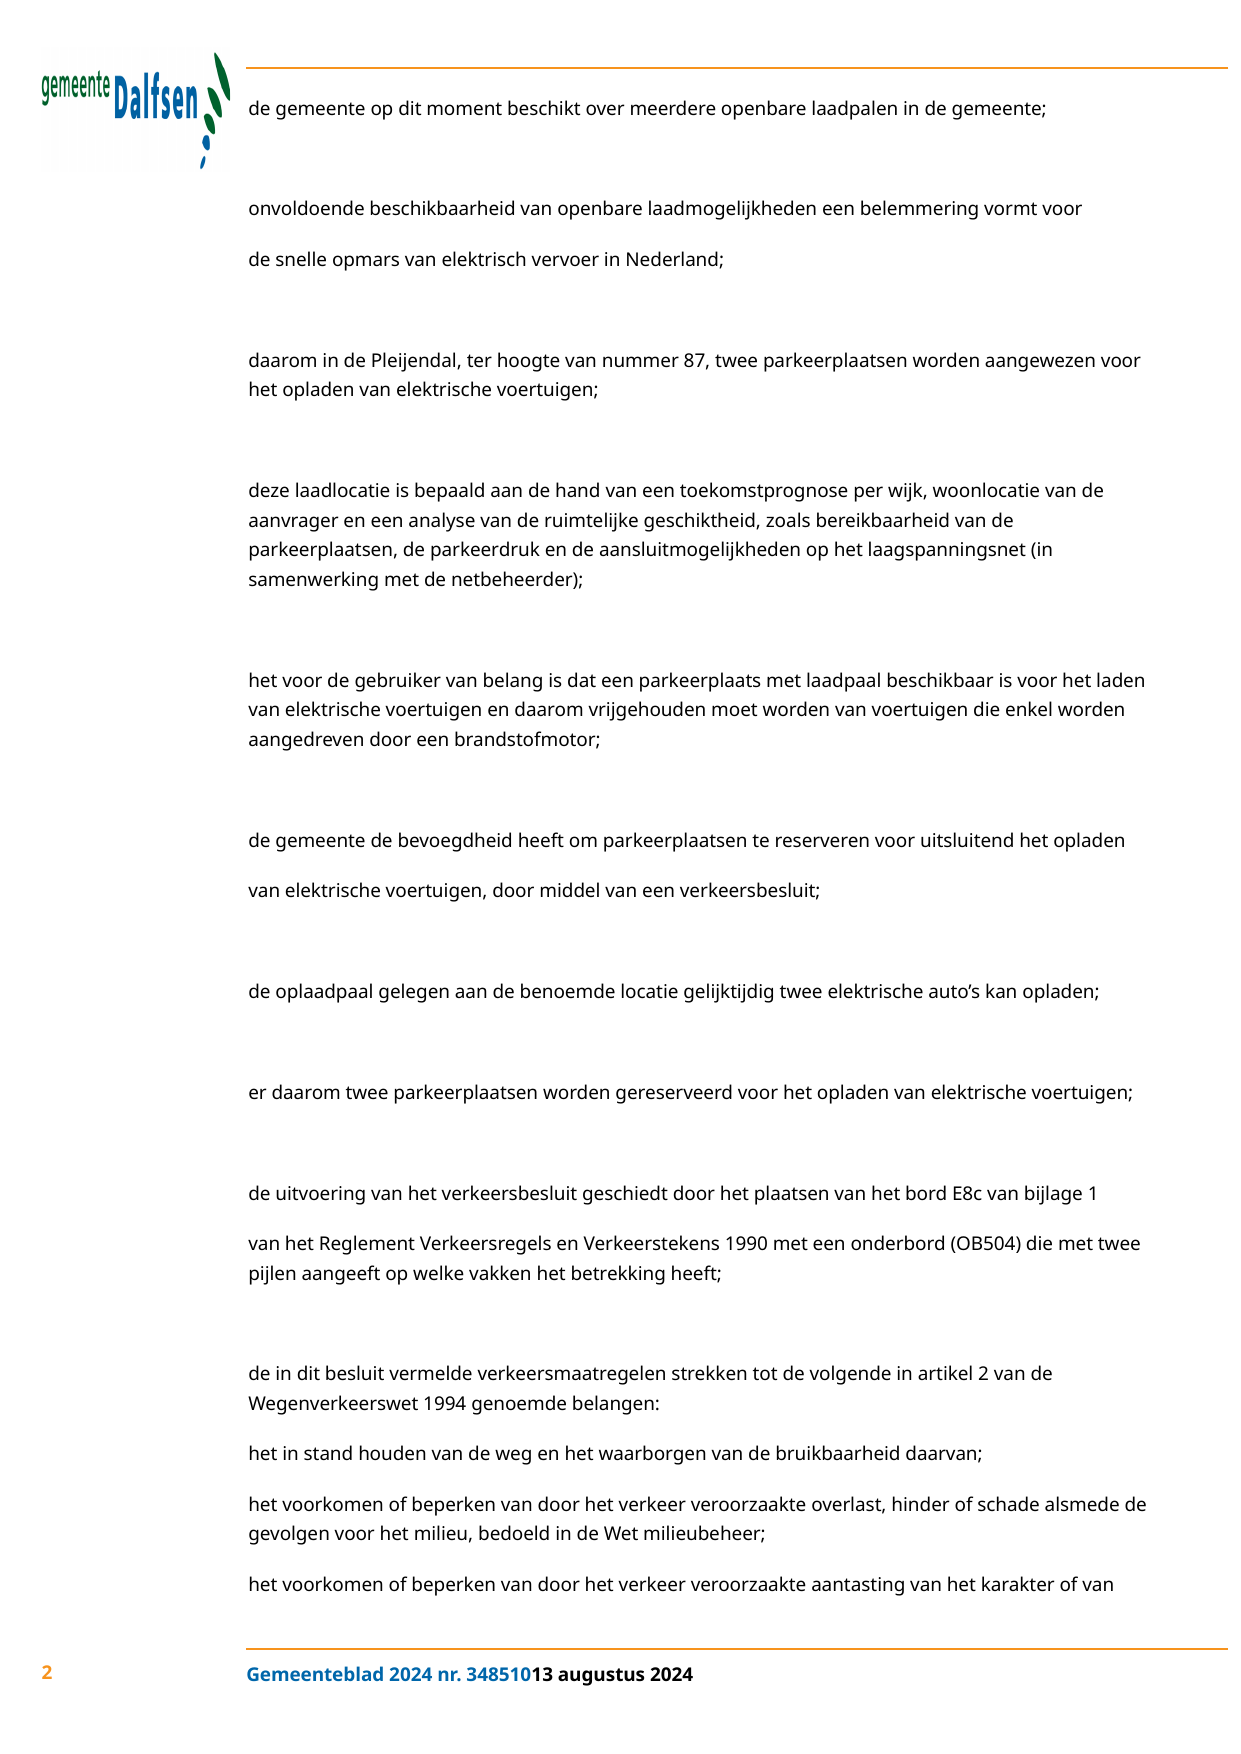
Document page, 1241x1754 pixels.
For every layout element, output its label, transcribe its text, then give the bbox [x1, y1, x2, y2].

text de snelle opmars van elektrisch vervoer in Nederland; [248, 246, 1152, 272]
text er daarom twee parkeerplaatsen worden gereserveerd voor het opladen van elektrische voertuigen; [248, 1079, 1152, 1105]
text van elektrische voertuigen, door middel van een verkeersbesluit; [248, 877, 1152, 903]
text van het Reglement Verkeersregels en Verkeerstekens 1990 met een onderbord (OB504) die met twee pijlen aangeeft op welke vakken het betrekking heeft; [248, 1230, 1152, 1286]
text deze laadlocatie is bepaald aan de hand van een toekomstprognose per wijk, woonlocatie van de aanvrager en een analyse van de ruimtelijke geschiktheid, zoals bereikbaarheid van de parkeerplaatsen, de parkeerdruk en de aansluitmogelijkheden op het laagspanningsnet (in samenwerking met de netbeheerder); [248, 477, 1152, 592]
picture [41, 47, 231, 172]
text de in dit besluit vermelde verkeersmaatregelen strekken tot de volgende in artikel 2 van de Wegenverkeerswet 1994 genoemde belangen: [248, 1361, 1152, 1416]
text het voorkomen of beperken van door het verkeer veroorzaakte aantasting van het karakter of van [248, 1571, 1152, 1597]
text onvoldoende beschikbaarheid van openbare laadmogelijkheden een belemmering vormt voor [248, 196, 1152, 221]
text het voor de gebruiker van belang is dat een parkeerplaats met laadpaal beschikbaar is voor het laden van elektrische voertuigen en daarom vrijgehouden moet worden van voertuigen die enkel worden aangedreven door een brandstofmotor; [248, 667, 1152, 752]
text de oplaadpaal gelegen aan de benoemde locatie gelijktijdig twee elektrische auto’s kan opladen; [248, 978, 1152, 1004]
text het in stand houden van de weg en het waarborgen van de bruikbaarheid daarvan; [248, 1441, 1152, 1466]
text de gemeente de bevoegdheid heeft om parkeerplaatsen te reserveren voor uitsluitend het opladen [248, 827, 1152, 853]
text het voorkomen of beperken van door het verkeer veroorzaakte overlast, hinder of schade alsmede de gevolgen voor het milieu, bedoeld in de Wet milieubeheer; [248, 1491, 1152, 1546]
text daarom in de Pleijendal, ter hoogte van nummer 87, twee parkeerplaatsen worden aangewezen voor het opladen van elektrische voertuigen; [248, 347, 1152, 402]
text de uitvoering van het verkeersbesluit geschiedt door het plaatsen van het bord E8c van bijlage 1 [248, 1180, 1152, 1206]
text de gemeente op dit moment beschikt over meerdere openbare laadpalen in de gemeente; [248, 95, 1152, 121]
